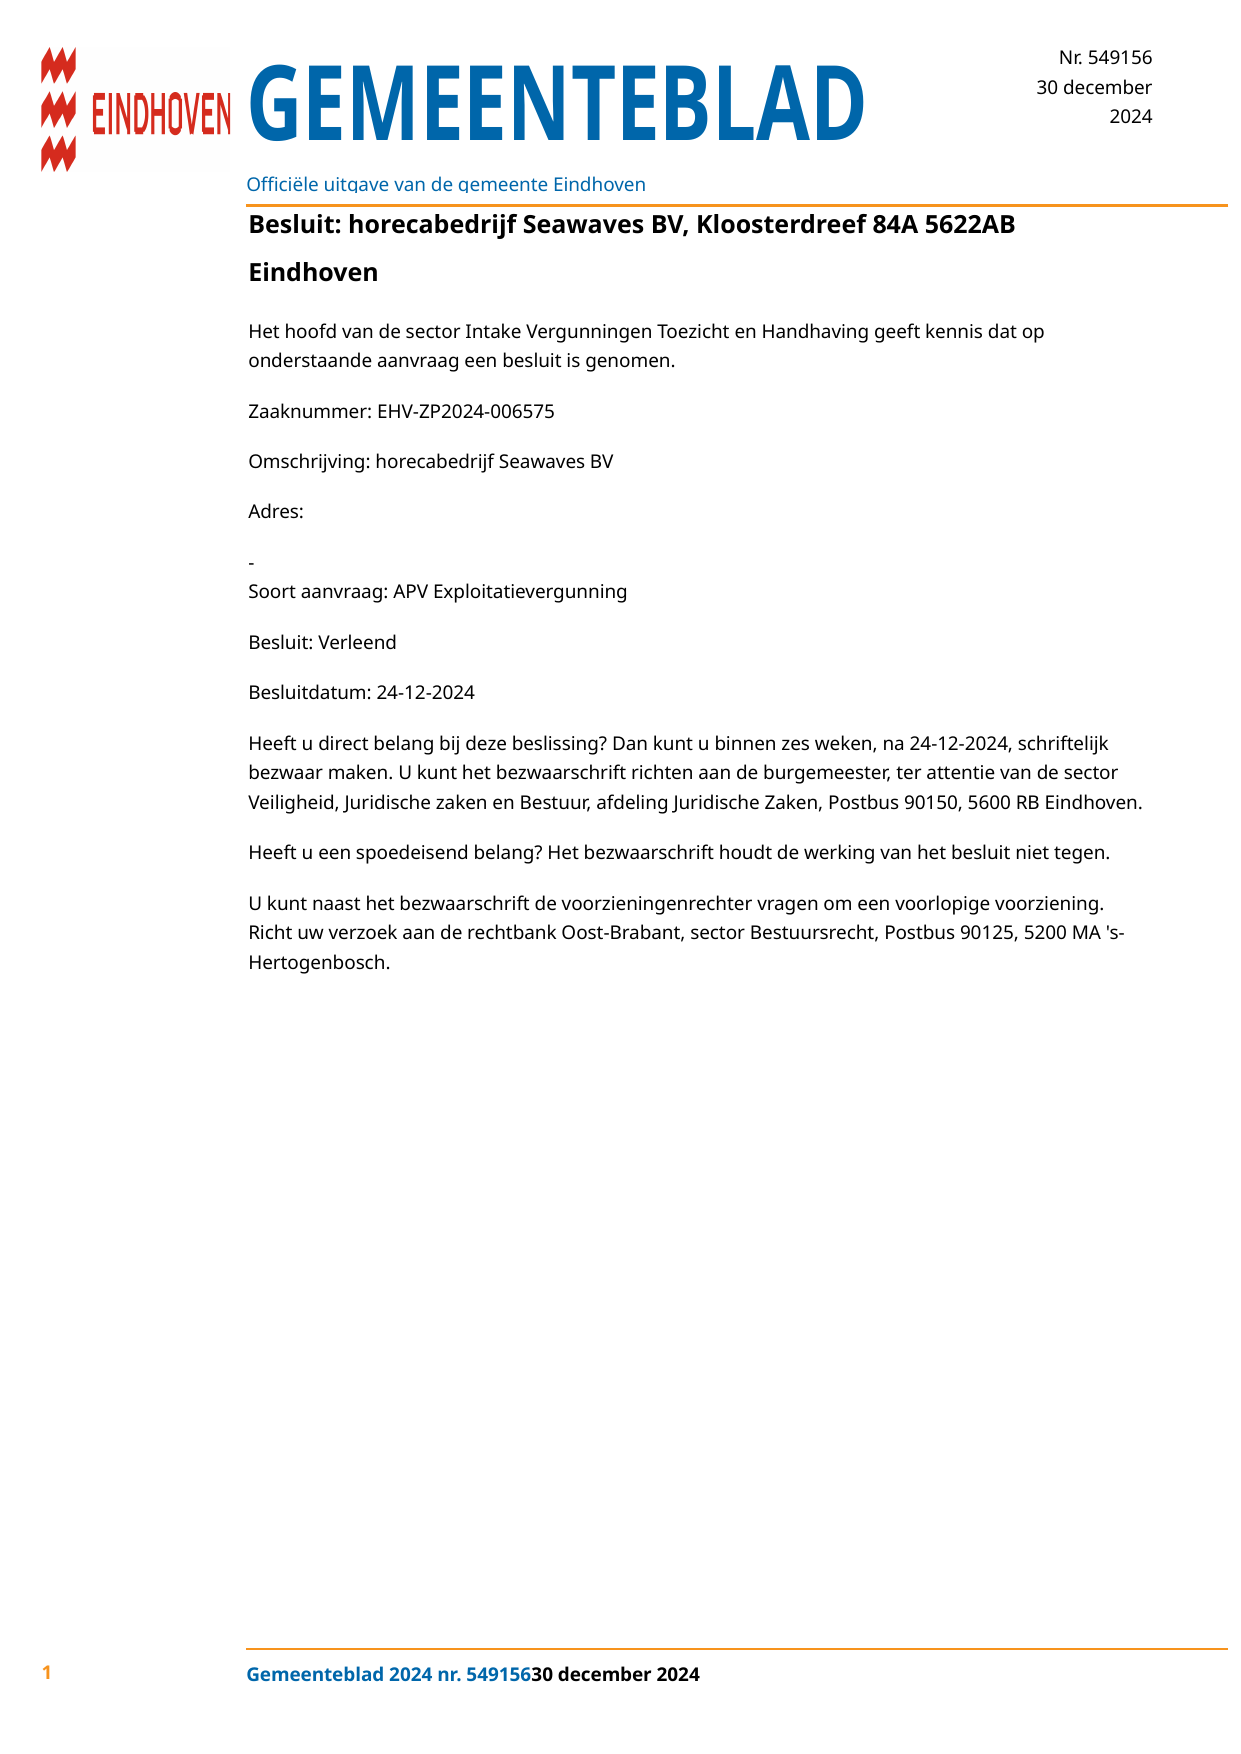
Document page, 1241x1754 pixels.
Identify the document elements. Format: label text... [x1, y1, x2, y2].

text Heeft u direct belang bij deze beslissing? Dan kunt u binnen zes weken, na 24-12-2024, schriftelijk bezwaar maken. U kunt het bezwaarschrift richten aan de burgemeester, ter attentie van de sector Veiligheid, Juridische zaken en Bestuur, afdeling Juridische Zaken, Postbus 90150, 5600 RB Eindhoven. [248, 730, 1152, 815]
text Soort aanvraag: APV Exploitatievergunning [248, 579, 1152, 604]
text Omschrijving: horecabedrijf Seawaves BV [248, 448, 1152, 474]
text U kunt naast het bezwaarschrift de voorzieningenrechter vragen om een voorlopige voorziening. Richt uw verzoek aan de rechtbank Oost-Brabant, sector Bestuursrecht, Postbus 90125, 5200 MA 's-Hertogenbosch. [248, 890, 1152, 975]
text Besluit: Verleend [248, 629, 1152, 655]
text Het hoofd van de sector Intake Vergunningen Toezicht en Handhaving geeft kennis dat op onderstaande aanvraag een besluit is genomen. [248, 318, 1152, 373]
text Adres: [248, 499, 1152, 524]
picture [41, 47, 231, 172]
text Zaaknummer: EHV-ZP2024-006575 [248, 398, 1152, 424]
text Besluitdatum: 24-12-2024 [248, 679, 1152, 705]
text Besluit: horecabedrijf Seawaves BV, Kloosterdreef 84A 5622AB Eindhoven [248, 207, 1152, 288]
text Heeft u een spoedeisend belang? Het bezwaarschrift houdt de werking van het besluit niet tegen. [248, 839, 1152, 865]
